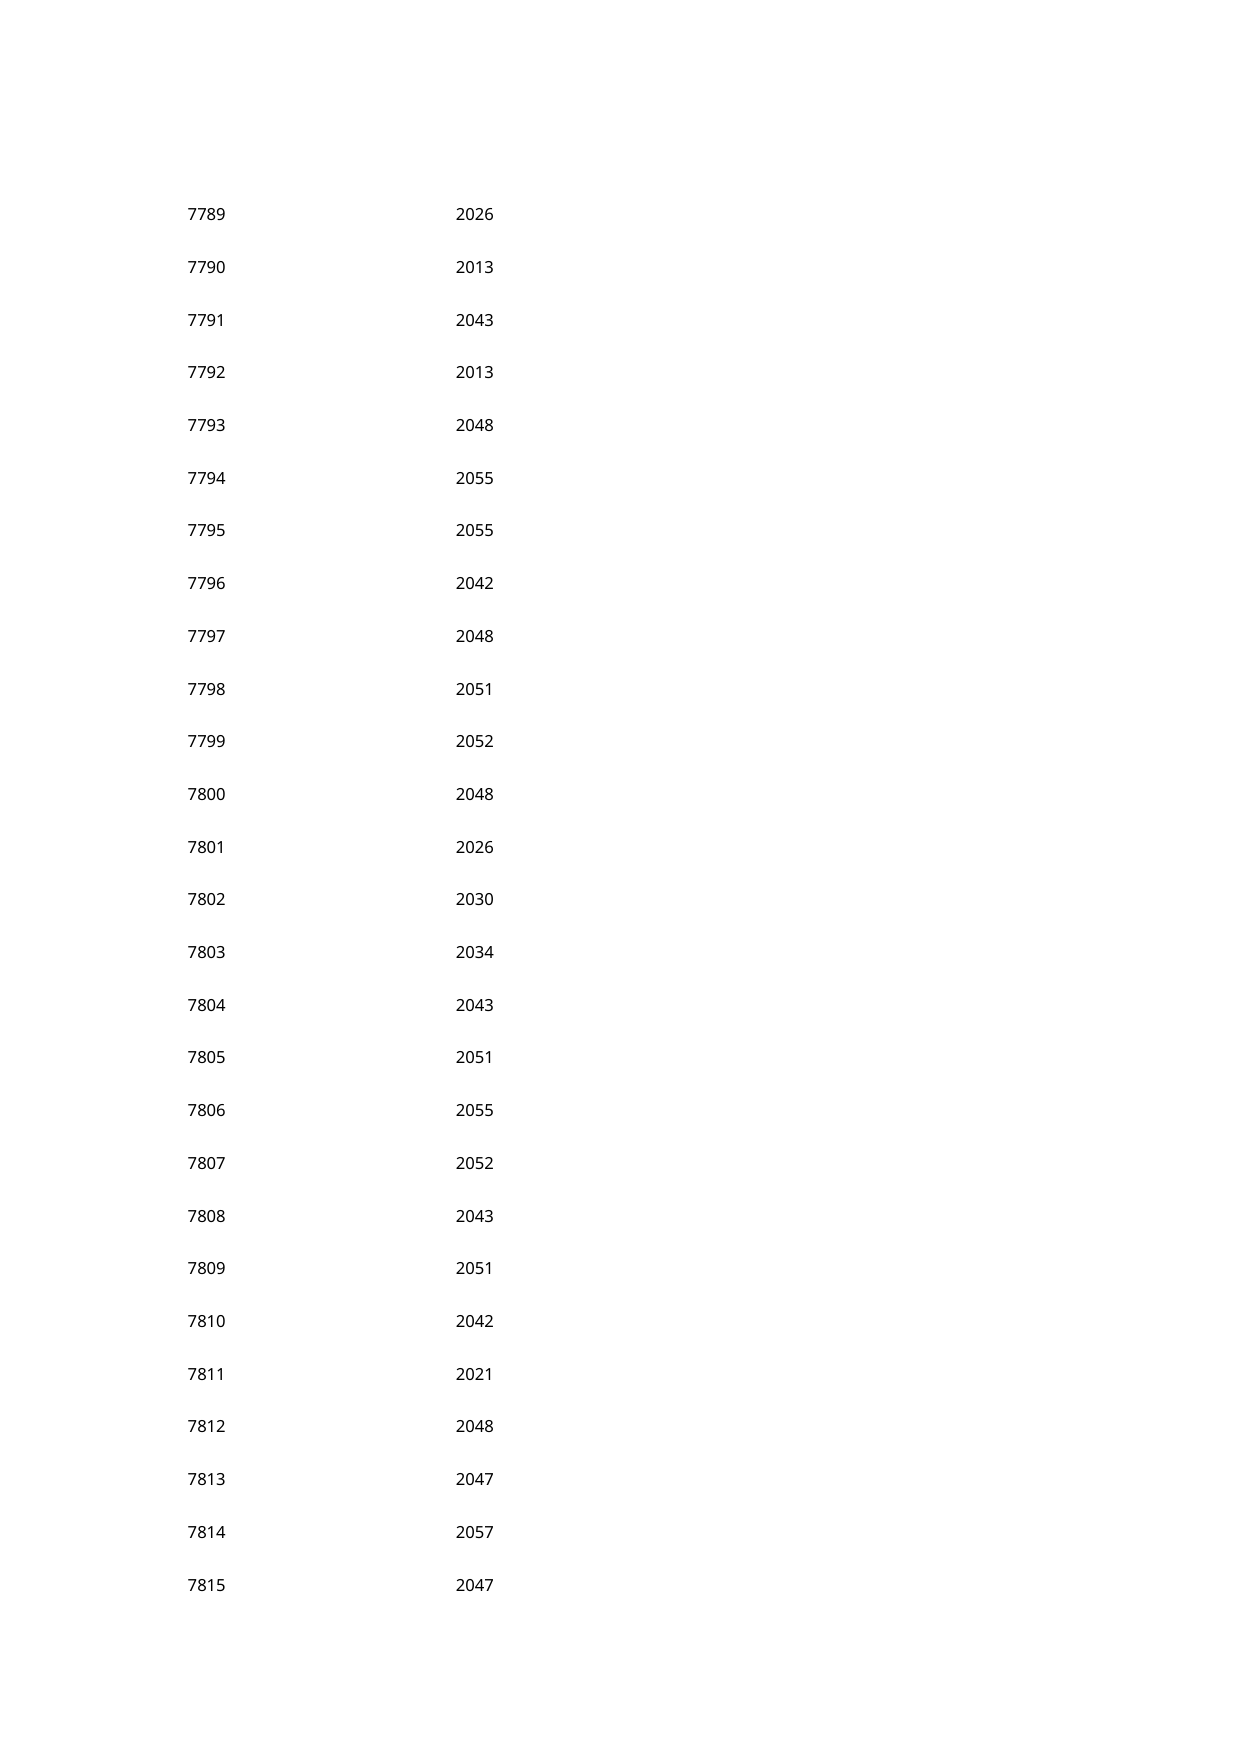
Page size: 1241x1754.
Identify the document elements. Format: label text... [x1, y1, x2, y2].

table_cell 2021 [456, 1362, 1053, 1415]
table_cell 7789 [188, 203, 456, 255]
table_cell 7800 [188, 783, 456, 835]
table_cell 2055 [456, 1099, 1053, 1151]
table_cell 7815 [188, 1573, 456, 1596]
table_cell 2043 [456, 308, 1053, 361]
table_cell 2048 [456, 414, 1053, 466]
table_cell 7792 [188, 361, 456, 413]
table_cell 2026 [456, 203, 1053, 255]
table_cell 2048 [456, 1415, 1053, 1468]
table_cell 7811 [188, 1362, 456, 1415]
table_cell 2043 [456, 1204, 1053, 1257]
table_cell 7808 [188, 1204, 456, 1257]
table_cell 7812 [188, 1415, 456, 1468]
table_cell 7797 [188, 624, 456, 677]
table_cell 7798 [188, 677, 456, 730]
table_cell 2026 [456, 835, 1053, 888]
table_cell 7807 [188, 1151, 456, 1204]
table_cell 7793 [188, 414, 456, 466]
table_cell 7814 [188, 1520, 456, 1573]
table_cell 2051 [456, 1257, 1053, 1309]
table_cell 2051 [456, 1046, 1053, 1099]
table_cell 2047 [456, 1468, 1053, 1520]
table_cell 2052 [456, 730, 1053, 782]
table_cell 7805 [188, 1046, 456, 1099]
table_cell 7791 [188, 308, 456, 361]
table_cell 7804 [188, 993, 456, 1046]
table_cell 7806 [188, 1099, 456, 1151]
table_cell [456, 150, 1053, 203]
table_cell 2042 [456, 1310, 1053, 1362]
table_cell 2052 [456, 1151, 1053, 1204]
table_cell 7796 [188, 572, 456, 624]
table_cell 2047 [456, 1573, 1053, 1596]
table_cell 7802 [188, 888, 456, 941]
table_cell 2048 [456, 624, 1053, 677]
table_cell 2034 [456, 941, 1053, 993]
table_cell [188, 150, 456, 203]
table_cell 2057 [456, 1520, 1053, 1573]
table_cell 7795 [188, 519, 456, 572]
table_cell 7799 [188, 730, 456, 782]
table_cell 2013 [456, 255, 1053, 308]
table_cell 2042 [456, 572, 1053, 624]
table_cell 7790 [188, 255, 456, 308]
table_cell 2048 [456, 783, 1053, 835]
table_cell 7803 [188, 941, 456, 993]
table_cell 7810 [188, 1310, 456, 1362]
table_cell 7794 [188, 466, 456, 519]
table_cell 2013 [456, 361, 1053, 413]
table_cell 2030 [456, 888, 1053, 941]
table_cell 7809 [188, 1257, 456, 1309]
table_cell 7813 [188, 1468, 456, 1520]
table_cell 2055 [456, 466, 1053, 519]
table_cell 7801 [188, 835, 456, 888]
table_cell 2043 [456, 993, 1053, 1046]
table_cell 2051 [456, 677, 1053, 730]
table_cell 2055 [456, 519, 1053, 572]
